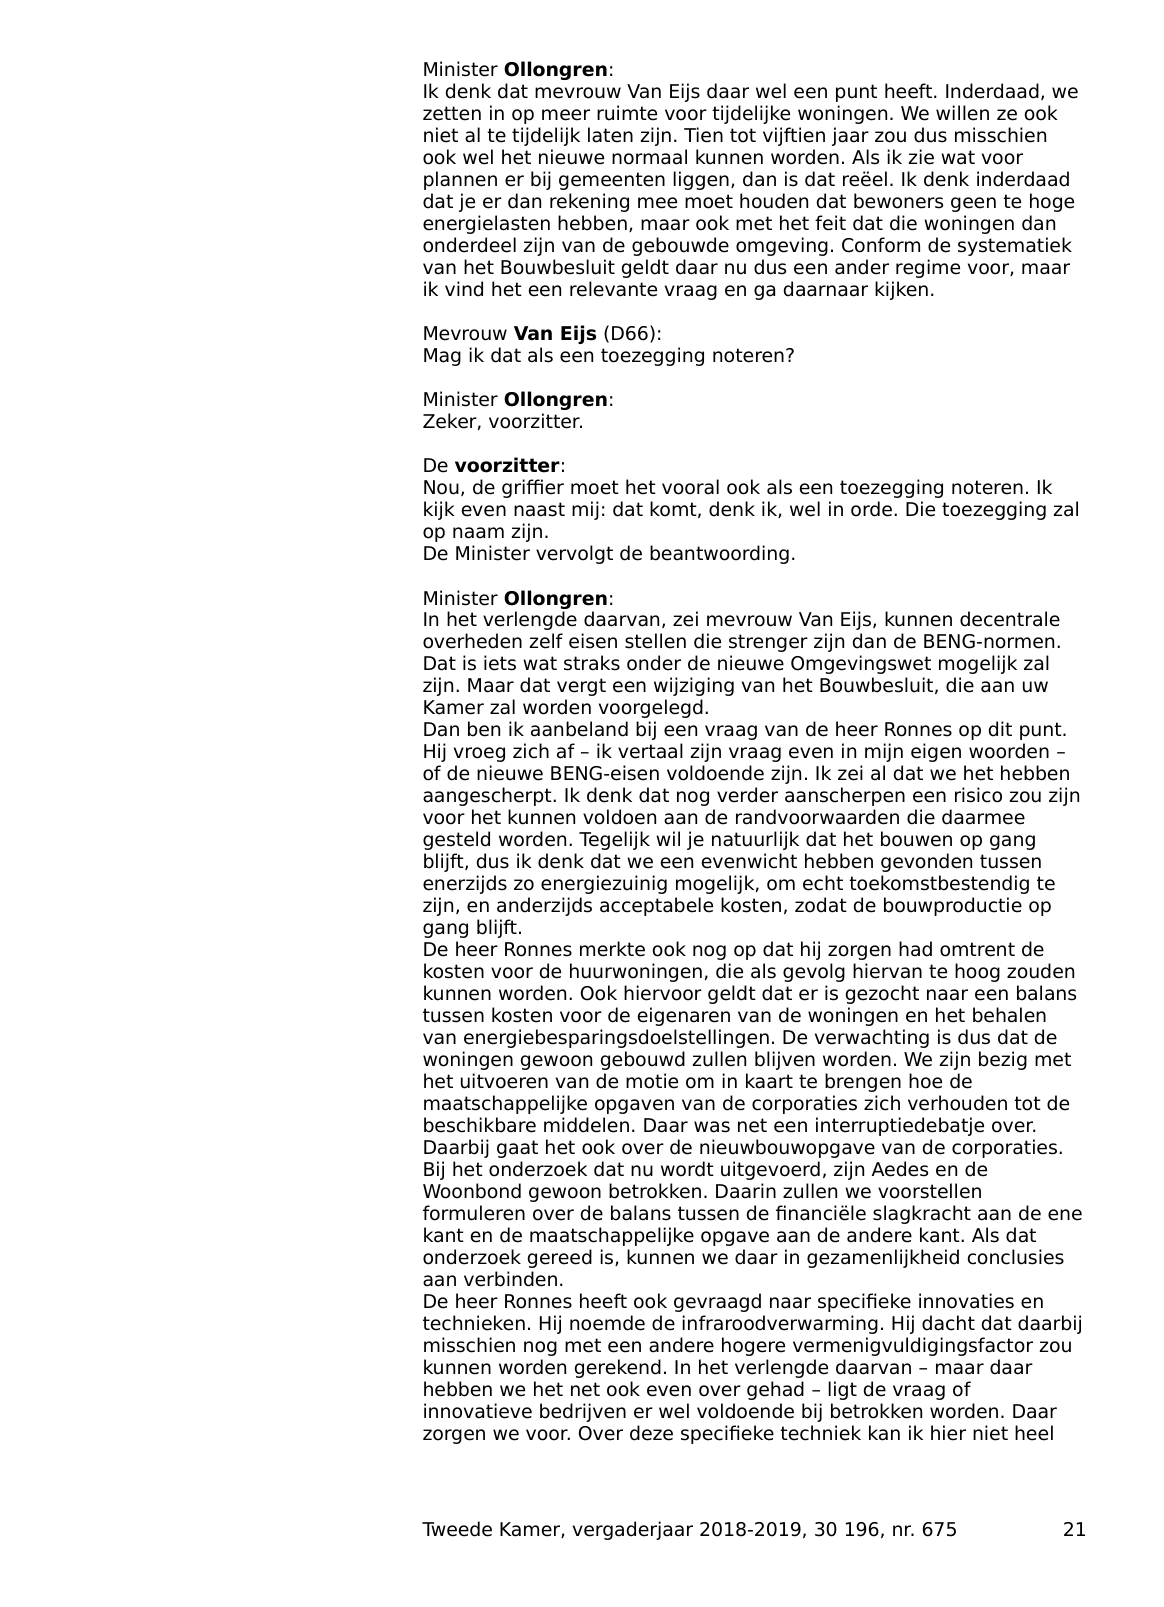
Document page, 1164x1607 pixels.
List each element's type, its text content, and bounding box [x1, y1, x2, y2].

text In het verlengde daarvan, zei mevrouw Van Eijs, kunnen decentrale overheden zelf eisen stellen die strenger zijn dan de BENG-normen. Dat is iets wat straks onder de nieuwe Omgevingswet mogelijk zal zijn. Maar dat vergt een wijziging van het Bouwbesluit, die aan uw Kamer zal worden voorgelegd. [422, 609, 1087, 719]
text Mag ik dat als een toezegging noteren? [422, 345, 1087, 367]
text Nou, de griffier moet het vooral ook als een toezegging noteren. Ik kijk even naast mij: dat komt, denk ik, wel in orde. Die toezegging zal op naam zijn. [422, 477, 1087, 543]
text Dan ben ik aanbeland bij een vraag van de heer Ronnes op dit punt. Hij vroeg zich af – ik vertaal zijn vraag even in mijn eigen woorden – of de nieuwe BENG-eisen voldoende zijn. Ik zei al dat we het hebben aangescherpt. Ik denk dat nog verder aanscherpen een risico zou zijn voor het kunnen voldoen aan de randvoorwaarden die daarmee gesteld worden. Tegelijk wil je natuurlijk dat het bouwen op gang blijft, dus ik denk dat we een evenwicht hebben gevonden tussen enerzijds zo energiezuinig mogelijk, om echt toekomstbestendig te zijn, en anderzijds acceptabele kosten, zodat de bouwproductie op gang blijft. [422, 719, 1087, 939]
text Minister Ollongren: [422, 389, 1087, 411]
text Minister Ollongren: [422, 587, 1087, 609]
text Zeker, voorzitter. [422, 411, 1087, 433]
text Minister Ollongren: [422, 59, 1087, 81]
text De heer Ronnes merkte ook nog op dat hij zorgen had omtrent de kosten voor de huurwoningen, die als gevolg hiervan te hoog zouden kunnen worden. Ook hiervoor geldt dat er is gezocht naar een balans tussen kosten voor de eigenaren van de woningen en het behalen van energiebesparingsdoelstellingen. De verwachting is dus dat de woningen gewoon gebouwd zullen blijven worden. We zijn bezig met het uitvoeren van de motie om in kaart te brengen hoe de maatschappelijke opgaven van de corporaties zich verhouden tot de beschikbare middelen. Daar was net een interruptiedebatje over. Daarbij gaat het ook over de nieuwbouwopgave van de corporaties. Bij het onderzoek dat nu wordt uitgevoerd, zijn Aedes en de Woonbond gewoon betrokken. Daarin zullen we voorstellen formuleren over de balans tussen de financiële slagkracht aan de ene kant en de maatschappelijke opgave aan de andere kant. Als dat onderzoek gereed is, kunnen we daar in gezamenlijkheid conclusies aan verbinden. [422, 939, 1087, 1291]
text Mevrouw Van Eijs (D66): [422, 323, 1087, 345]
text De Minister vervolgt de beantwoording. [422, 543, 1087, 565]
text De voorzitter: [422, 455, 1087, 477]
text De heer Ronnes heeft ook gevraagd naar specifieke innovaties en technieken. Hij noemde de infraroodverwarming. Hij dacht dat daarbij misschien nog met een andere hogere vermenigvuldigingsfactor zou kunnen worden gerekend. In het verlengde daarvan – maar daar hebben we het net ook even over gehad – ligt de vraag of innovatieve bedrijven er wel voldoende bij betrokken worden. Daar zorgen we voor. Over deze specifieke techniek kan ik hier niet heel [422, 1291, 1087, 1444]
text Ik denk dat mevrouw Van Eijs daar wel een punt heeft. Inderdaad, we zetten in op meer ruimte voor tijdelijke woningen. We willen ze ook niet al te tijdelijk laten zijn. Tien tot vijftien jaar zou dus misschien ook wel het nieuwe normaal kunnen worden. Als ik zie wat voor plannen er bij gemeenten liggen, dan is dat reëel. Ik denk inderdaad dat je er dan rekening mee moet houden dat bewoners geen te hoge energielasten hebben, maar ook met het feit dat die woningen dan onderdeel zijn van de gebouwde omgeving. Conform de systematiek van het Bouwbesluit geldt daar nu dus een ander regime voor, maar ik vind het een relevante vraag en ga daarnaar kijken. [422, 81, 1087, 301]
